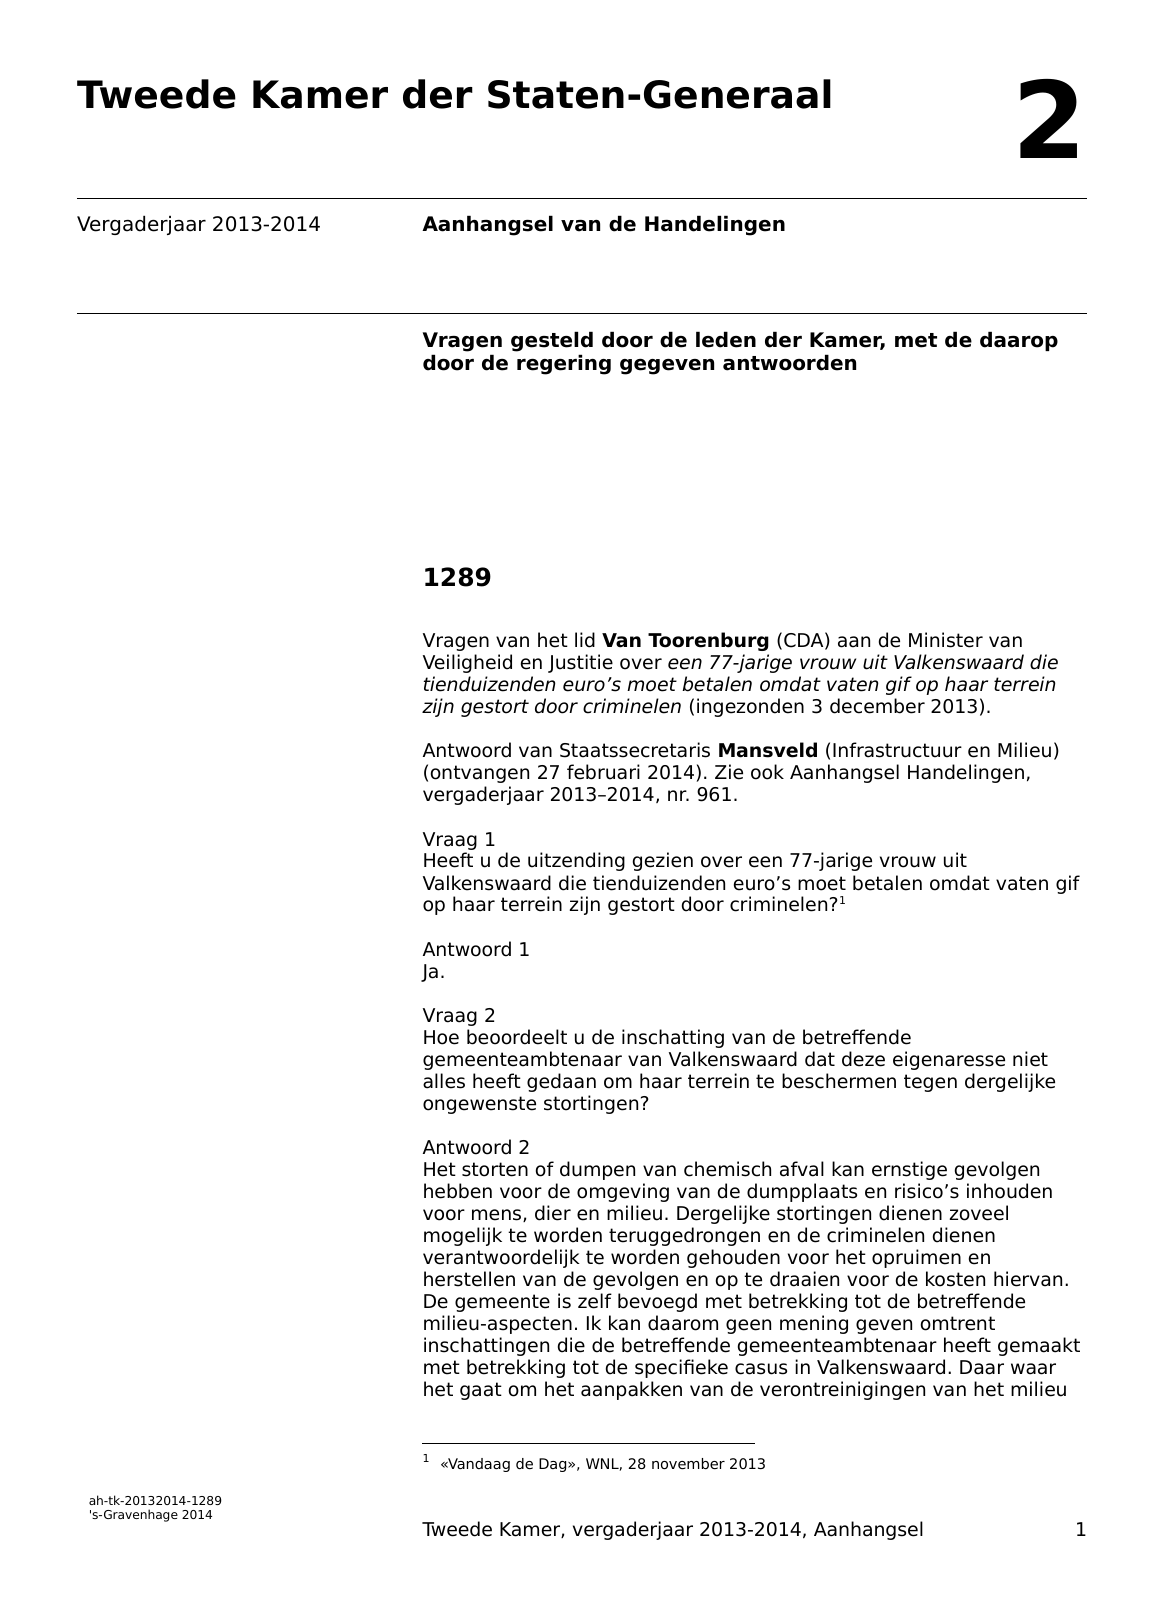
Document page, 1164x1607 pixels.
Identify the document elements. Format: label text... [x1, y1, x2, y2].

table_header 2 [886, 59, 1087, 198]
text De gemeente is zelf bevoegd met betrekking tot de betreffende milieu-aspecten. Ik kan daarom geen mening geven omtrent inschattingen die de betreffende gemeenteambtenaar heeft gemaakt met betrekking tot de specifieke casus in Valkenswaard. Daar waar het gaat om het aanpakken van de verontreinigingen van het milieu [422, 1291, 1087, 1401]
text 1289 [422, 563, 1087, 592]
text Antwoord 1 [422, 938, 1087, 961]
table_cell Aanhangsel van de Handelingen [422, 199, 1087, 313]
text Ja. [422, 961, 1087, 982]
text Het storten of dumpen van chemisch afval kan ernstige gevolgen hebben voor de omgeving van de dumpplaats en risico’s inhouden voor mens, dier en milieu. Dergelijke stortingen dienen zoveel mogelijk te worden teruggedrongen en de criminelen dienen verantwoordelijk te worden gehouden voor het opruimen en herstellen van de gevolgen en op te draaien voor de kosten hiervan. [422, 1159, 1087, 1291]
text Vraag 1 [422, 828, 1087, 850]
text «Vandaag de Dag», WNL, 28 november 2013 [422, 1452, 1087, 1474]
table_cell Vragen gesteld door de leden der Kamer, met de daarop door de regering gegeven antwoorden [422, 314, 1087, 375]
text 's-Gravenhage 2014 [88, 1508, 323, 1522]
text Vragen van het lid Van Toorenburg (CDA) aan de Minister van Veiligheid en Justitie over een 77-jarige vrouw uit Valkenswaard die tienduizenden euro’s moet betalen omdat vaten gif op haar terrein zijn gestort door criminelen (ingezonden 3 december 2013). [422, 630, 1087, 718]
text Antwoord 2 [422, 1137, 1087, 1159]
text Hoe beoordeelt u de inschatting van de betreffende gemeenteambtenaar van Valkenswaard dat deze eigenaresse niet alles heeft gedaan om haar terrein te beschermen tegen dergelijke ongewenste stortingen? [422, 1027, 1087, 1114]
table_cell Vergaderjaar 2013-2014 [77, 199, 422, 313]
text Vraag 2 [422, 1005, 1087, 1027]
text ah-tk-20132014-1289 [88, 1494, 323, 1508]
table_header Tweede Kamer der Staten-Generaal [77, 59, 886, 198]
table_cell [77, 314, 422, 375]
text Heeft u de uitzending gezien over een 77-jarige vrouw uit Valkenswaard die tienduizenden euro’s moet betalen omdat vaten gif op haar terrein zijn gestort door criminelen? [422, 850, 1087, 916]
text Antwoord van Staatssecretaris Mansveld (Infrastructuur en Milieu) (ontvangen 27 februari 2014). Zie ook Aanhangsel Handelingen, vergaderjaar 2013–2014, nr. 961. [422, 740, 1087, 806]
